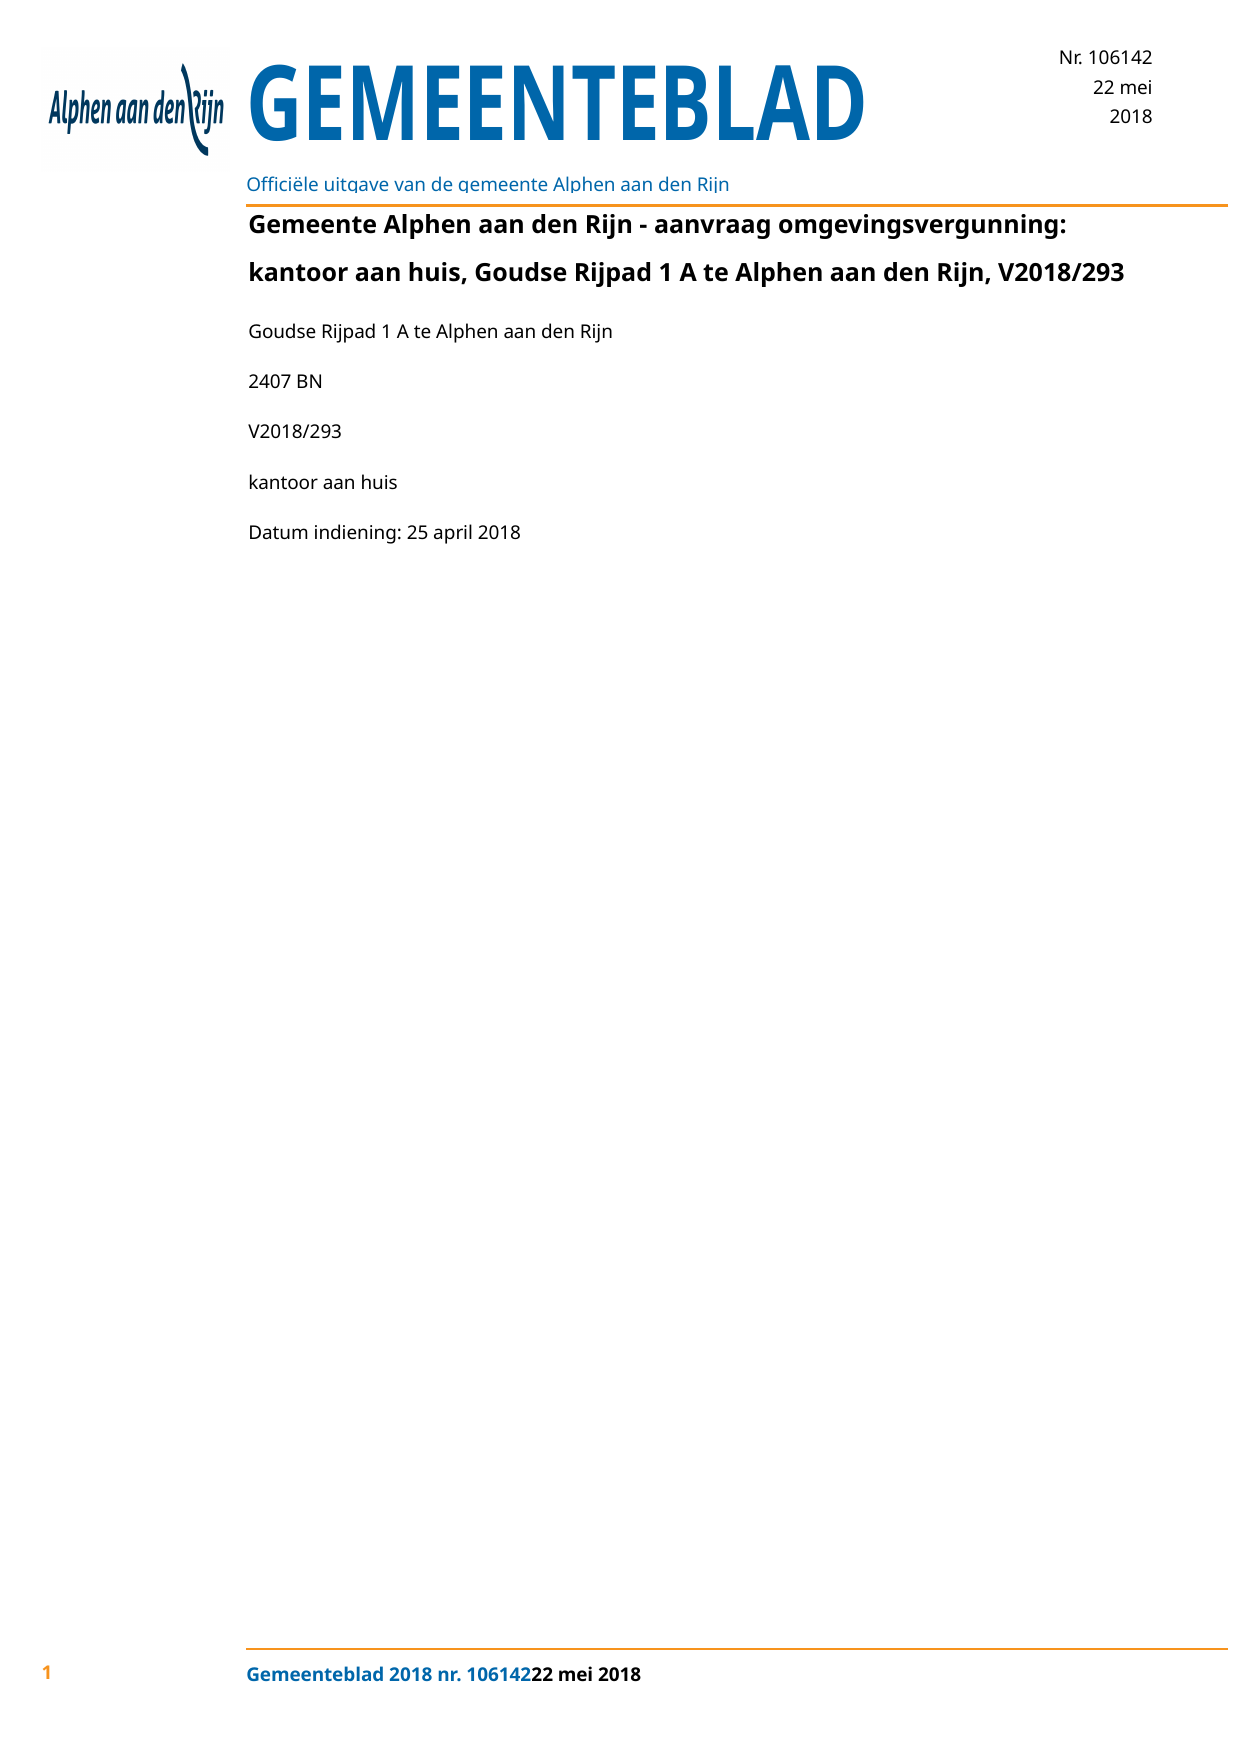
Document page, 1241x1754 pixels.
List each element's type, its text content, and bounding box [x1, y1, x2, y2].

picture [41, 47, 231, 172]
text V2018/293 [248, 419, 1152, 444]
text kantoor aan huis [248, 469, 1152, 495]
text 2407 BN [248, 368, 1152, 394]
text Goudse Rijpad 1 A te Alphen aan den Rijn [248, 318, 1152, 344]
text Gemeente Alphen aan den Rijn - aanvraag omgevingsvergunning: kantoor aan huis, Goudse Rijpad 1 A te Alphen aan den Rijn, V2018/293 [248, 207, 1152, 288]
text Datum indiening: 25 april 2018 [248, 519, 1152, 545]
